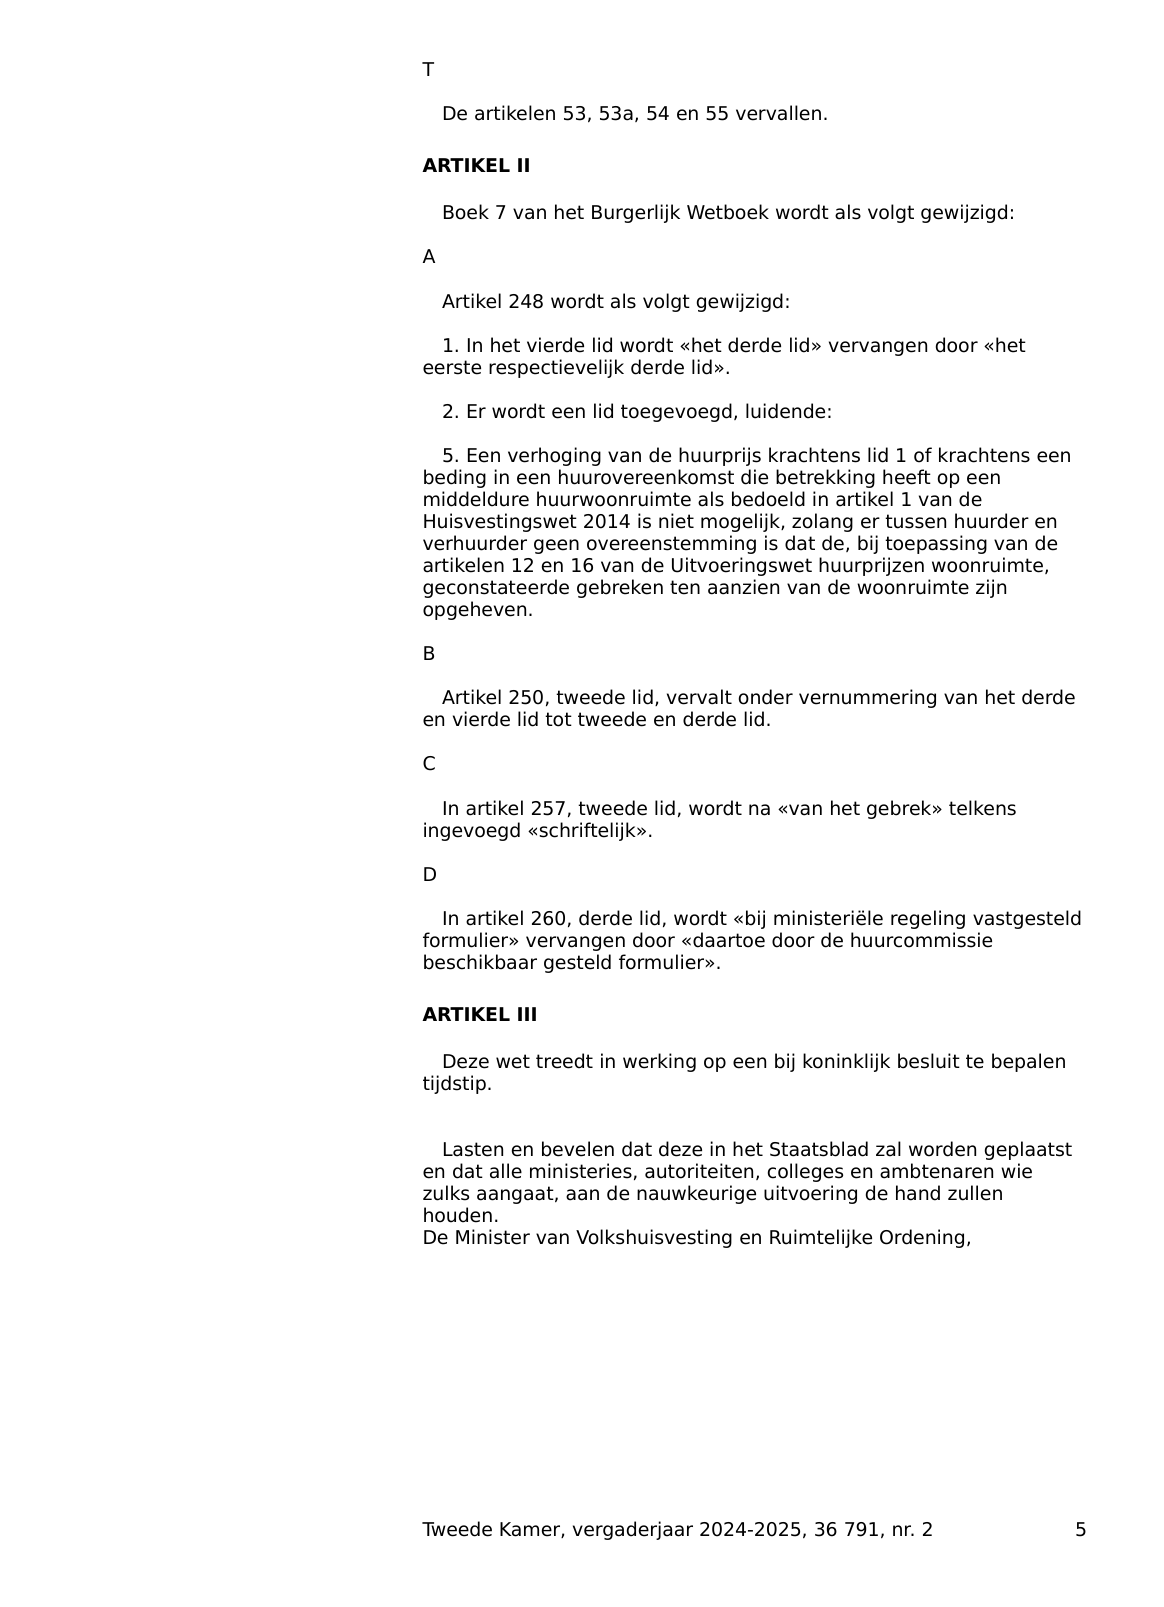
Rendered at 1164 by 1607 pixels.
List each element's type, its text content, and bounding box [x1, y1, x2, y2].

text B [422, 643, 1087, 665]
text De Minister van Volkshuisvesting en Ruimtelijke Ordening, [422, 1227, 1087, 1249]
text 1. In het vierde lid wordt «het derde lid» vervangen door «het eerste respectievelijk derde lid». [422, 335, 1087, 379]
text Lasten en bevelen dat deze in het Staatsblad zal worden geplaatst en dat alle ministeries, autoriteiten, colleges en ambtenaren wie zulks aangaat, aan de nauwkeurige uitvoering de hand zullen houden. [422, 1139, 1087, 1227]
text 5. Een verhoging van de huurprijs krachtens lid 1 of krachtens een beding in een huurovereenkomst die betrekking heeft op een middeldure huurwoonruimte als bedoeld in artikel 1 van de Huisvestingswet 2014 is niet mogelijk, zolang er tussen huurder en verhuurder geen overeenstemming is dat de, bij toepassing van de artikelen 12 en 16 van de Uitvoeringswet huurprijzen woonruimte, geconstateerde gebreken ten aanzien van de woonruimte zijn opgeheven. [422, 445, 1087, 621]
text D [422, 864, 1087, 886]
text De artikelen 53, 53a, 54 en 55 vervallen. [422, 103, 1087, 125]
text Artikel 250, tweede lid, vervalt onder vernummering van het derde en vierde lid tot tweede en derde lid. [422, 687, 1087, 731]
text 2. Er wordt een lid toegevoegd, luidende: [422, 401, 1087, 423]
text In artikel 260, derde lid, wordt «bij ministeriële regeling vastgesteld formulier» vervangen door «daartoe door de huurcommissie beschikbaar gesteld formulier». [422, 908, 1087, 974]
text A [422, 246, 1087, 268]
text Deze wet treedt in werking op een bij koninklijk besluit te bepalen tijdstip. [422, 1051, 1087, 1095]
subtitle ARTIKEL II [422, 155, 1087, 177]
text In artikel 257, tweede lid, wordt na «van het gebrek» telkens ingevoegd «schriftelijk». [422, 797, 1087, 841]
text C [422, 753, 1087, 775]
text Boek 7 van het Burgerlijk Wetboek wordt als volgt gewijzigd: [422, 202, 1087, 224]
text T [422, 59, 1087, 81]
text Artikel 248 wordt als volgt gewijzigd: [422, 291, 1087, 312]
subtitle ARTIKEL III [422, 1004, 1087, 1026]
